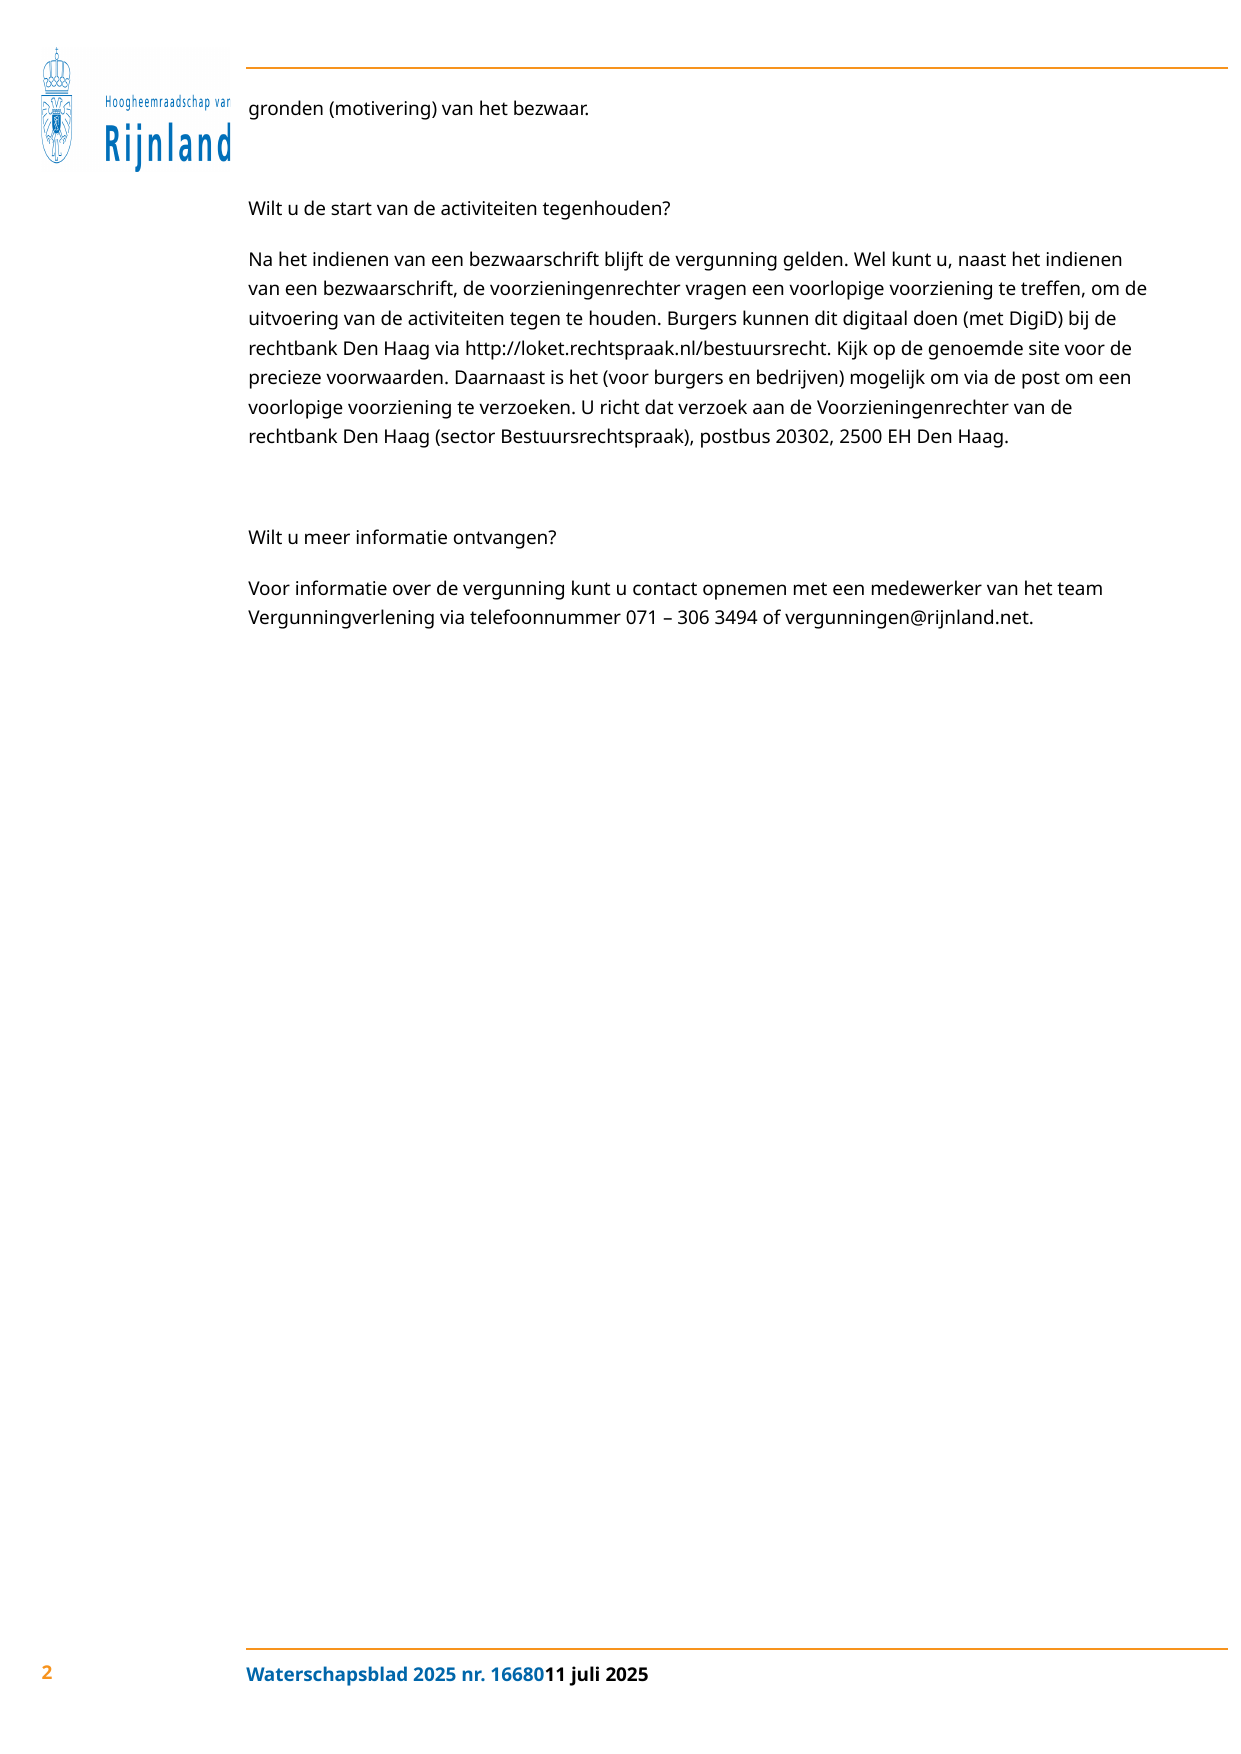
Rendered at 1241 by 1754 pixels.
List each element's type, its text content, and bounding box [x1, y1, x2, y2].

picture [41, 47, 231, 172]
text Wilt u meer informatie ontvangen? [248, 524, 1152, 550]
text gronden (motivering) van het bezwaar. [248, 95, 1152, 121]
text Voor informatie over de vergunning kunt u contact opnemen met een medewerker van het team Vergunningverlening via telefoonnummer 071 – 306 3494 of vergunningen@rijnland.net. [248, 575, 1152, 630]
text Na het indienen van een bezwaarschrift blijft de vergunning gelden. Wel kunt u, naast het indienen van een bezwaarschrift, de voorzieningenrechter vragen een voorlopige voorziening te treffen, om de uitvoering van de activiteiten tegen te houden. Burgers kunnen dit digitaal doen (met DigiD) bij de rechtbank Den Haag via http://loket.rechtspraak.nl/bestuursrecht. Kijk op de genoemde site voor de precieze voorwaarden. Daarnaast is het (voor burgers en bedrijven) mogelijk om via de post om een voorlopige voorziening te verzoeken. U richt dat verzoek aan de Voorzieningenrechter van de rechtbank Den Haag (sector Bestuursrechtspraak), postbus 20302, 2500 EH Den Haag. [248, 246, 1152, 449]
text Wilt u de start van de activiteiten tegenhouden? [248, 196, 1152, 221]
